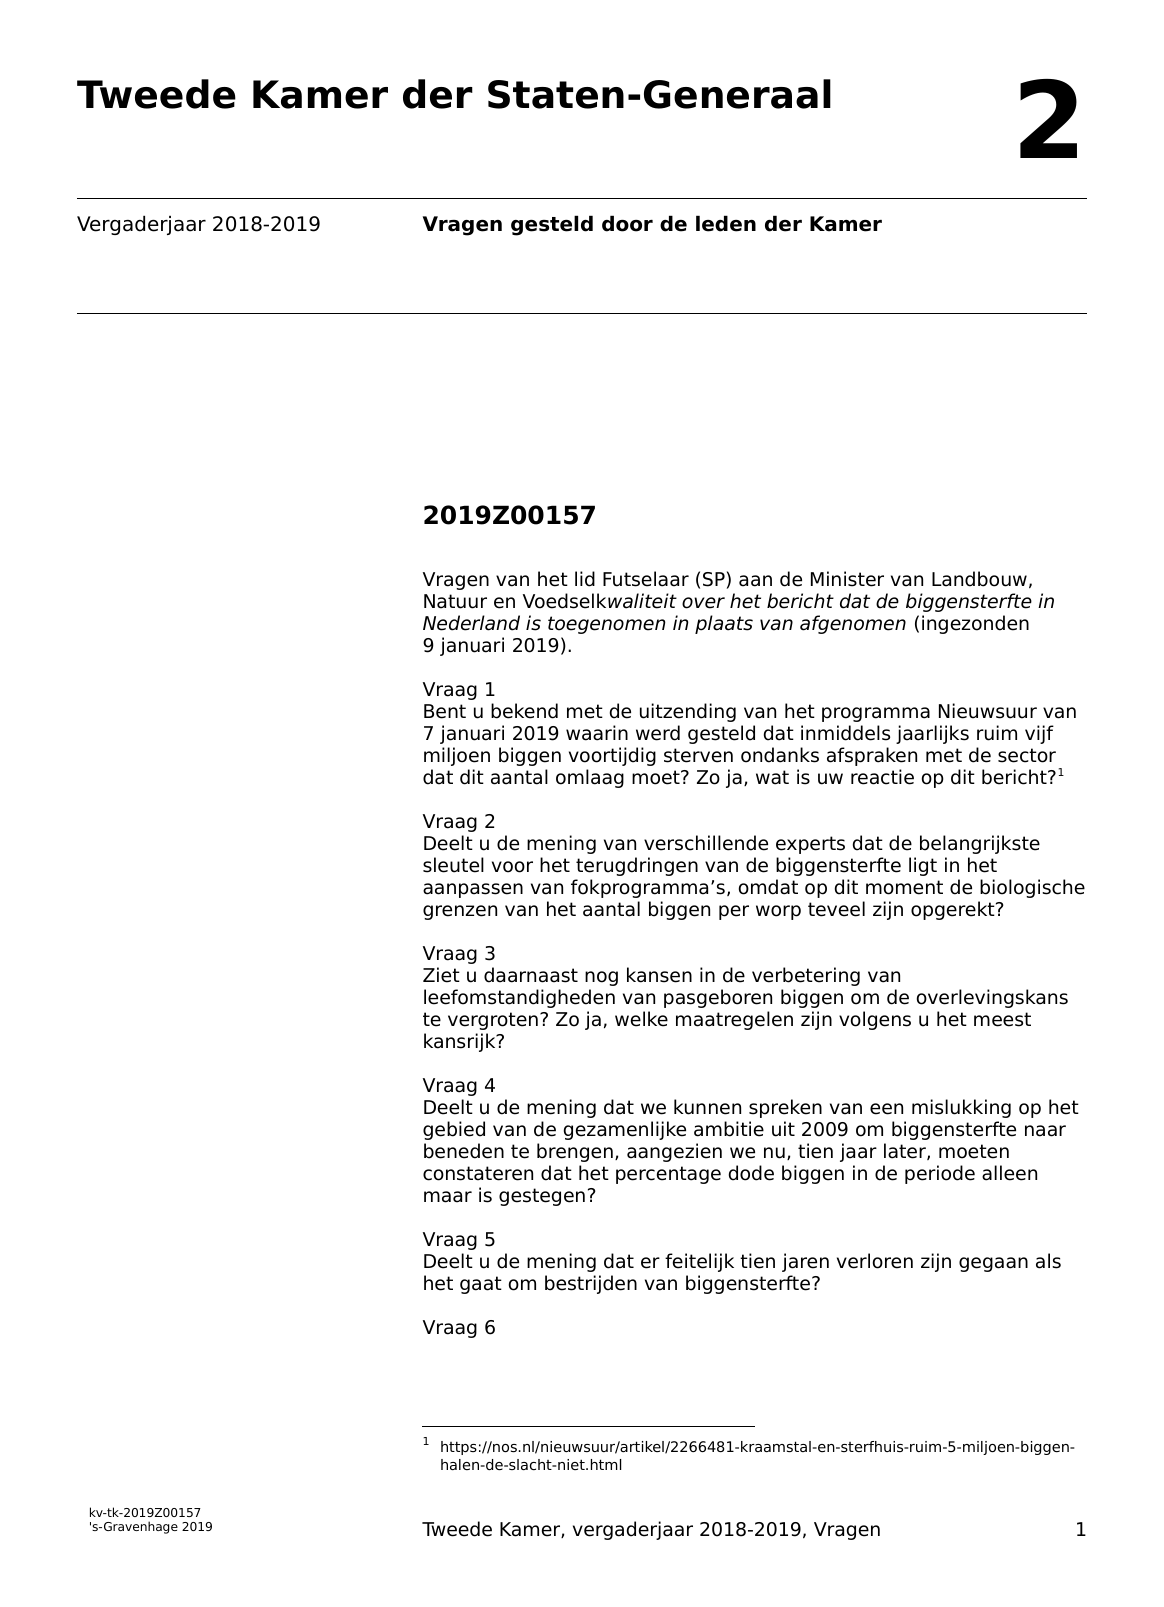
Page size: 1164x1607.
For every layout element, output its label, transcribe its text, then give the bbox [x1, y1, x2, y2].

text Ziet u daarnaast nog kansen in de verbetering van leefomstandigheden van pasgeboren biggen om de overlevingskans te vergroten? Zo ja, welke maatregelen zijn volgens u het meest kansrijk? [422, 965, 1087, 1053]
text Vraag 5 [422, 1229, 1087, 1251]
text Deelt u de mening dat we kunnen spreken van een mislukking op het gebied van de gezamenlijke ambitie uit 2009 om biggensterfte naar beneden te brengen, aangezien we nu, tien jaar later, moeten constateren dat het percentage dode biggen in de periode alleen maar is gestegen? [422, 1097, 1087, 1207]
text https://nos.nl/nieuwsuur/artikel/2266481-kraamstal-en-sterfhuis-ruim-5-miljoen-biggen-halen-de-slacht-niet.html [422, 1435, 1087, 1474]
text Vraag 4 [422, 1075, 1087, 1097]
text Vraag 2 [422, 811, 1087, 833]
text Bent u bekend met de uitzending van het programma Nieuwsuur van 7 januari 2019 waarin werd gesteld dat inmiddels jaarlijks ruim vijf miljoen biggen voortijdig sterven ondanks afspraken met de sector dat dit aantal omlaag moet? Zo ja, wat is uw reactie op dit bericht? [422, 701, 1087, 789]
text Vraag 6 [422, 1317, 1087, 1339]
text Vraag 1 [422, 679, 1087, 701]
table_cell Vragen gesteld door de leden der Kamer [422, 199, 1087, 313]
table_header 2 [886, 59, 1087, 198]
text kv-tk-2019Z00157 [88, 1506, 323, 1520]
text Vraag 3 [422, 943, 1087, 965]
table_cell Vergaderjaar 2018-2019 [77, 199, 422, 313]
text 's-Gravenhage 2019 [88, 1520, 323, 1534]
text 2019Z00157 [422, 501, 1087, 531]
table_header Tweede Kamer der Staten-Generaal [77, 59, 886, 198]
text Vragen van het lid Futselaar (SP) aan de Minister van Landbouw, Natuur en Voedselkwaliteit over het bericht dat de biggensterfte in Nederland is toegenomen in plaats van afgenomen (ingezonden 9 januari 2019). [422, 569, 1087, 657]
text Deelt u de mening van verschillende experts dat de belangrijkste sleutel voor het terugdringen van de biggensterfte ligt in het aanpassen van fokprogramma’s, omdat op dit moment de biologische grenzen van het aantal biggen per worp teveel zijn opgerekt? [422, 833, 1087, 921]
text Deelt u de mening dat er feitelijk tien jaren verloren zijn gegaan als het gaat om bestrijden van biggensterfte? [422, 1251, 1087, 1295]
